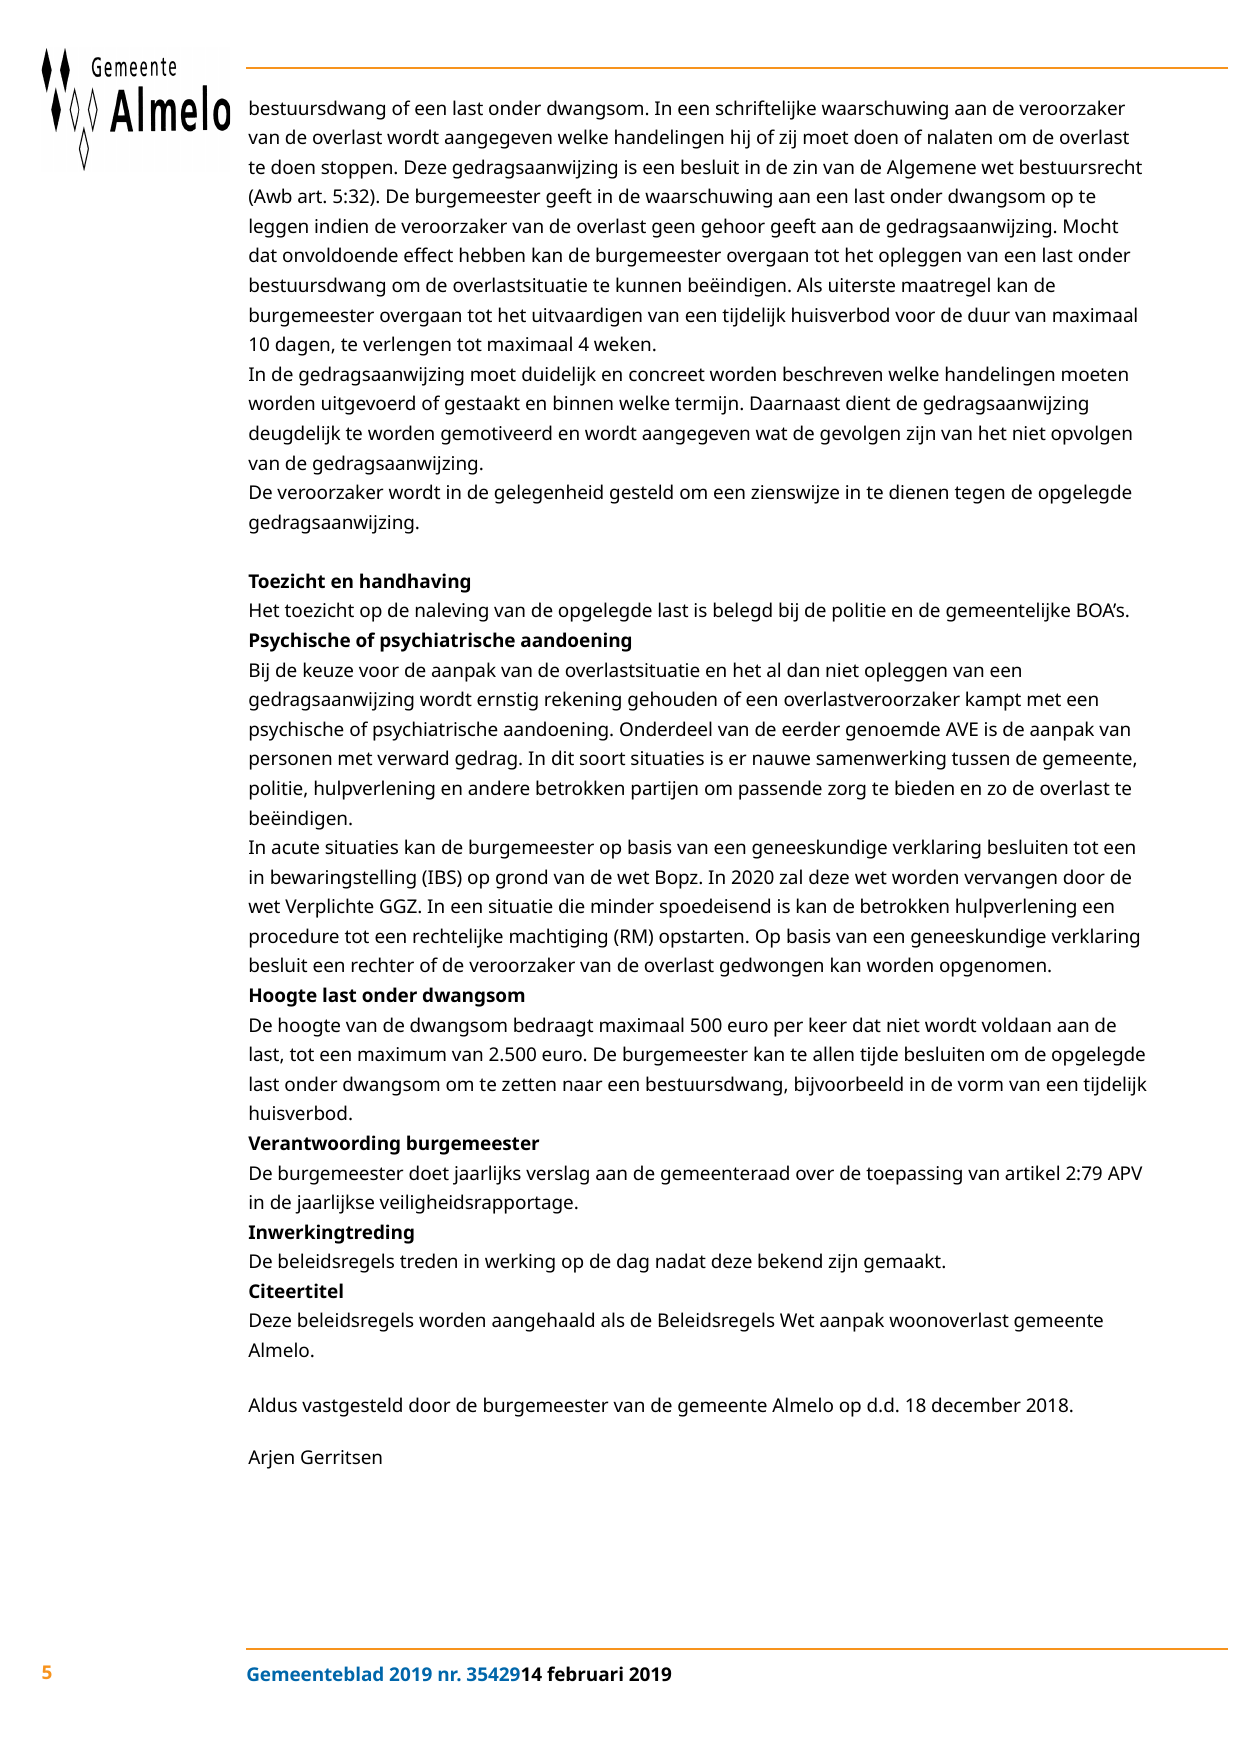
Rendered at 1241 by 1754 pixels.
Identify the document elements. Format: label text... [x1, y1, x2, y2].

text Aldus vastgesteld door de burgemeester van de gemeente Almelo op d.d. 18 december 2018. [248, 1393, 1152, 1418]
text De hoogte van de dwangsom bedraagt maximaal 500 euro per keer dat niet wordt voldaan aan de last, tot een maximum van 2.500 euro. De burgemeester kan te allen tijde besluiten om de opgelegde last onder dwangsom om te zetten naar een bestuursdwang, bijvoorbeeld in de vorm van een tijdelijk huisverbod. [248, 1012, 1152, 1126]
text Inwerkingtreding [248, 1219, 1152, 1245]
picture [41, 47, 231, 172]
text bestuursdwang of een last onder dwangsom. In een schriftelijke waarschuwing aan de veroorzaker van de overlast wordt aangegeven welke handelingen hij of zij moet doen of nalaten om de overlast te doen stoppen. Deze gedragsaanwijzing is een besluit in de zin van de Algemene wet bestuursrecht (Awb art. 5:32). De burgemeester geeft in de waarschuwing aan een last onder dwangsom op te leggen indien de veroorzaker van de overlast geen gehoor geeft aan de gedragsaanwijzing. Mocht dat onvoldoende effect hebben kan de burgemeester overgaan tot het opleggen van een last onder bestuursdwang om de overlastsituatie te kunnen beëindigen. Als uiterste maatregel kan de burgemeester overgaan tot het uitvaardigen van een tijdelijk huisverbod voor de duur van maximaal 10 dagen, te verlengen tot maximaal 4 weken. [248, 95, 1152, 357]
text Bij de keuze voor de aanpak van de overlastsituatie en het al dan niet opleggen van een gedragsaanwijzing wordt ernstig rekening gehouden of een overlastveroorzaker kampt met een psychische of psychiatrische aandoening. Onderdeel van de eerder genoemde AVE is de aanpak van personen met verward gedrag. In dit soort situaties is er nauwe samenwerking tussen de gemeente, politie, hulpverlening en andere betrokken partijen om passende zorg te bieden en zo de overlast te beëindigen. [248, 657, 1152, 831]
text Deze beleidsregels worden aangehaald als de Beleidsregels Wet aanpak woonoverlast gemeente Almelo. [248, 1308, 1152, 1363]
text Arjen Gerritsen [248, 1444, 1152, 1470]
text Psychische of psychiatrische aandoening [248, 627, 1152, 653]
text In de gedragsaanwijzing moet duidelijk en concreet worden beschreven welke handelingen moeten worden uitgevoerd of gestaakt en binnen welke termijn. Daarnaast dient de gedragsaanwijzing deugdelijk te worden gemotiveerd en wordt aangegeven wat de gevolgen zijn van het niet opvolgen van de gedragsaanwijzing. [248, 361, 1152, 476]
text Toezicht en handhaving [248, 568, 1152, 594]
text De veroorzaker wordt in de gelegenheid gesteld om een zienswijze in te dienen tegen de opgelegde gedragsaanwijzing. [248, 479, 1152, 535]
text Het toezicht op de naleving van de opgelegde last is belegd bij de politie en de gemeentelijke BOA’s. [248, 598, 1152, 623]
text De beleidsregels treden in werking op de dag nadat deze bekend zijn gemaakt. [248, 1248, 1152, 1274]
text De burgemeester doet jaarlijks verslag aan de gemeenteraad over de toepassing van artikel 2:79 APV in de jaarlijkse veiligheidsrapportage. [248, 1160, 1152, 1215]
text In acute situaties kan de burgemeester op basis van een geneeskundige verklaring besluiten tot een in bewaringstelling (IBS) op grond van de wet Bopz. In 2020 zal deze wet worden vervangen door de wet Verplichte GGZ. In een situatie die minder spoedeisend is kan de betrokken hulpverlening een procedure tot een rechtelijke machtiging (RM) opstarten. Op basis van een geneeskundige verklaring besluit een rechter of de veroorzaker van de overlast gedwongen kan worden opgenomen. [248, 834, 1152, 978]
text Citeertitel [248, 1278, 1152, 1304]
text Verantwoording burgemeester [248, 1130, 1152, 1156]
text Hoogte last onder dwangsom [248, 982, 1152, 1008]
